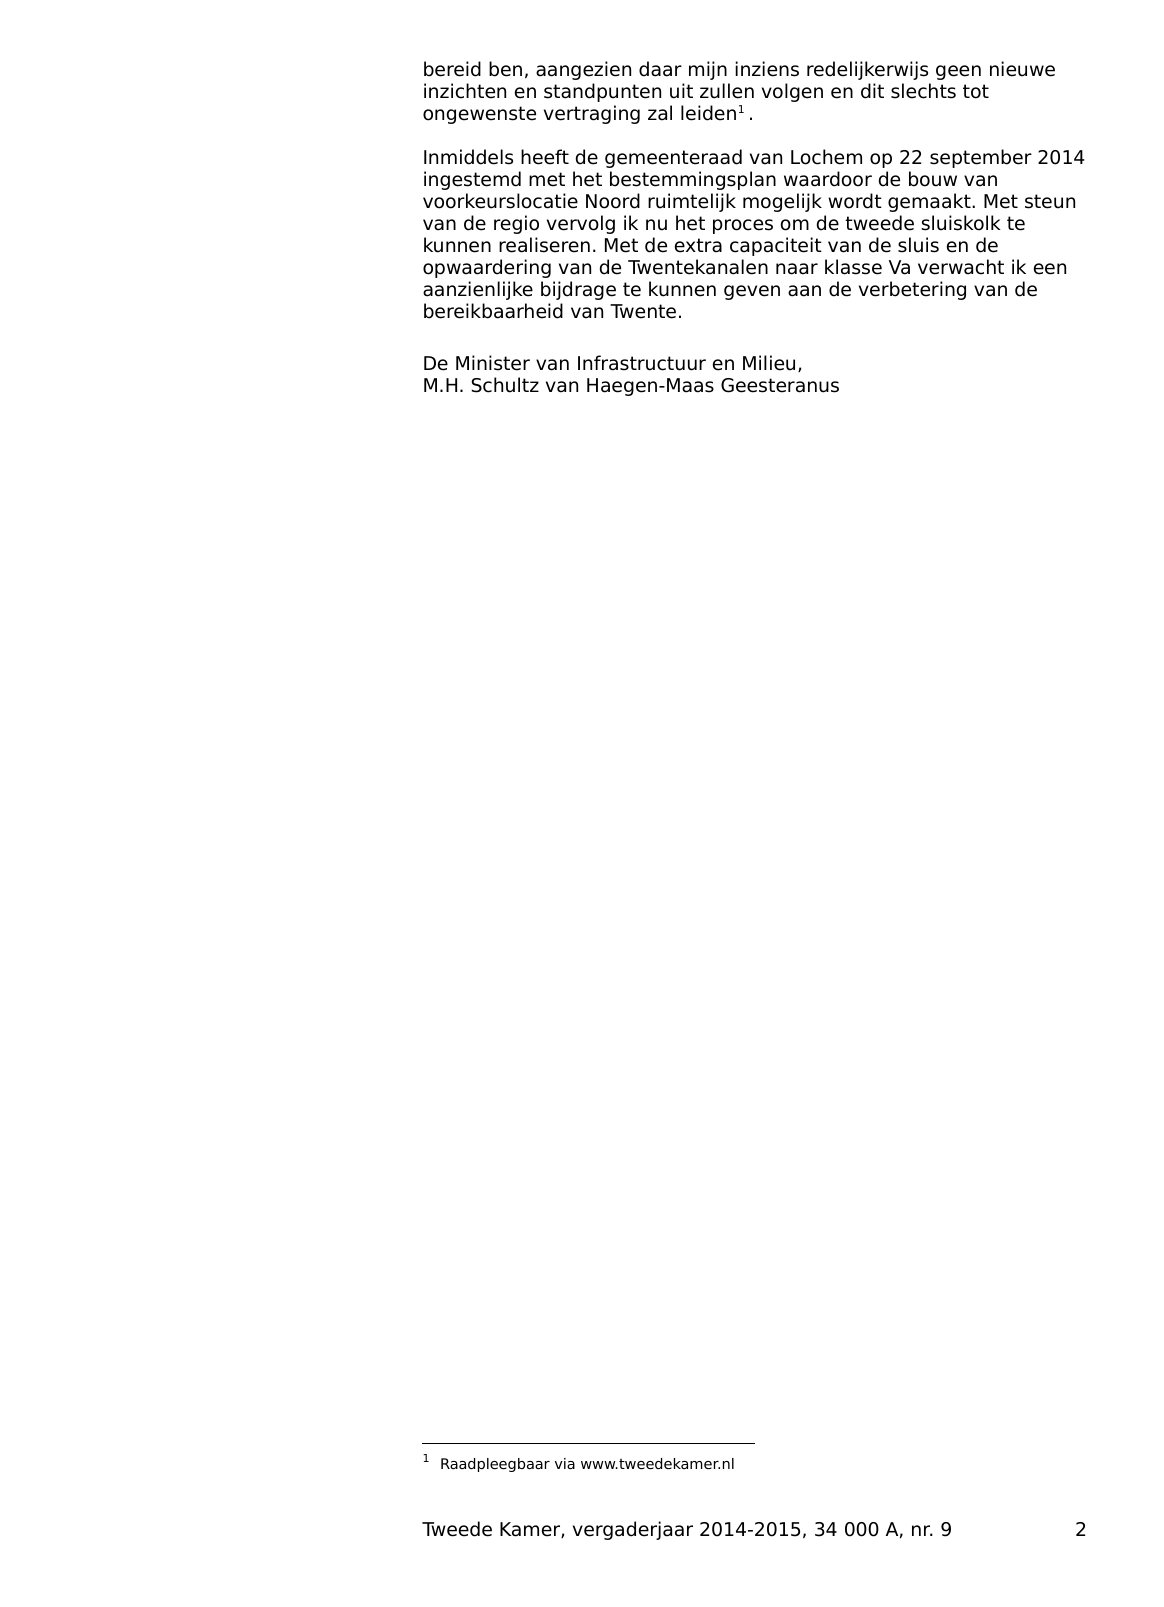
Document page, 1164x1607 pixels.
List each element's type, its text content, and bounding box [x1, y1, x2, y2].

text Raadpleegbaar via www.tweedekamer.nl [422, 1452, 1087, 1474]
text De Minister van Infrastructuur en Milieu, M.H. Schultz van Haegen-Maas Geesteranus [422, 353, 1087, 397]
text Inmiddels heeft de gemeenteraad van Lochem op 22 september 2014 ingestemd met het bestemmingsplan waardoor de bouw van voorkeurslocatie Noord ruimtelijk mogelijk wordt gemaakt. Met steun van de regio vervolg ik nu het proces om de tweede sluiskolk te kunnen realiseren. Met de extra capaciteit van de sluis en de opwaardering van de Twentekanalen naar klasse Va verwacht ik een aanzienlijke bijdrage te kunnen geven aan de verbetering van de bereikbaarheid van Twente. [422, 147, 1087, 323]
text bereid ben, aangezien daar mijn inziens redelijkerwijs geen nieuwe inzichten en standpunten uit zullen volgen en dit slechts tot ongewenste vertraging zal leiden. [422, 59, 1087, 125]
